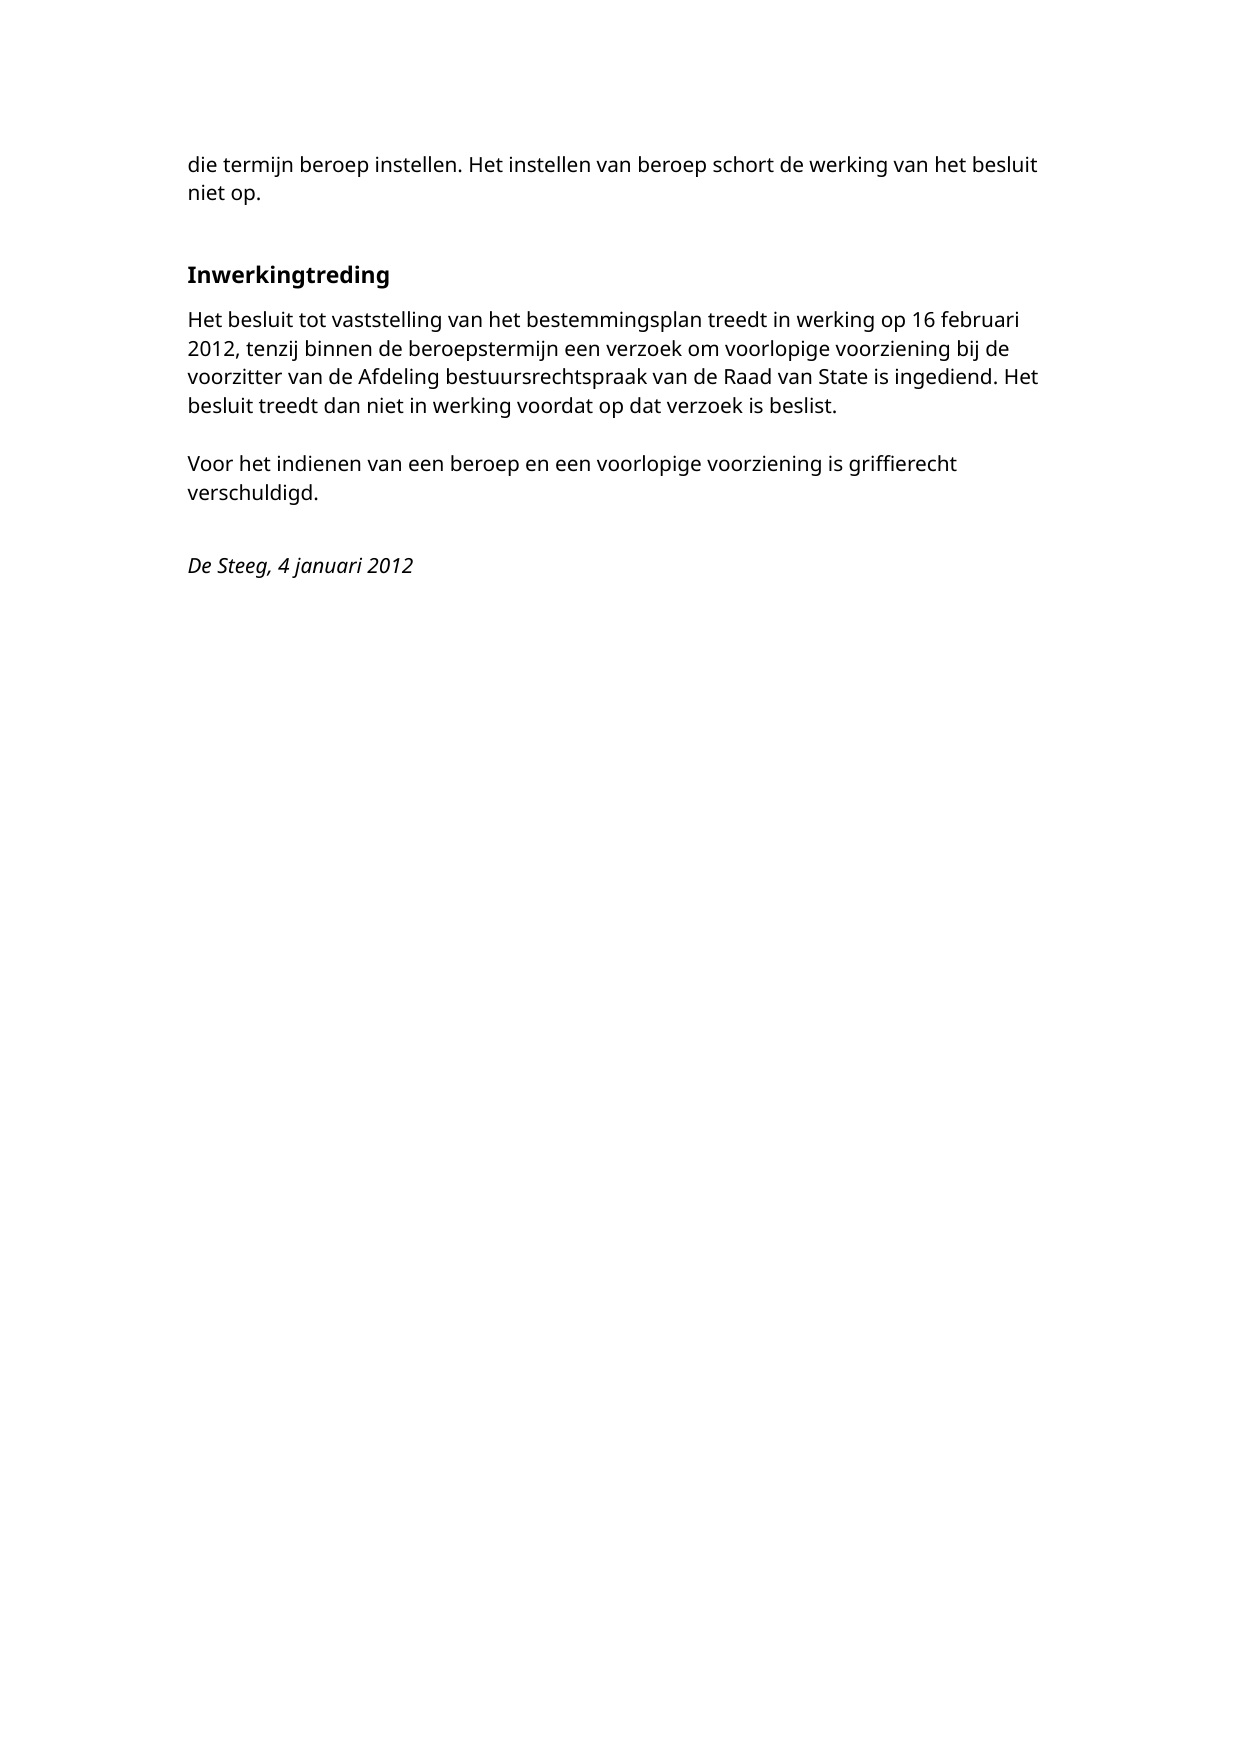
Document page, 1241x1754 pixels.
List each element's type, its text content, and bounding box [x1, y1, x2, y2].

text Voor het indienen van een beroep en een voorlopige voorziening is griffierecht verschuldigd. [187, 449, 1053, 506]
text Het besluit tot vaststelling van het bestemmingsplan treedt in werking op 16 februari 2012, tenzij binnen de beroepstermijn een verzoek om voorlopige voorziening bij de voorzitter van de Afdeling bestuursrechtspraak van de Raad van State is ingediend. Het besluit treedt dan niet in werking voordat op dat verzoek is beslist. [187, 306, 1053, 419]
text die termijn beroep instellen. Het instellen van beroep schort de werking van het besluit niet op. [187, 150, 1053, 207]
text De Steeg, 4 januari 2012 [187, 551, 1053, 580]
subtitle Inwerkingtreding [187, 259, 1053, 291]
